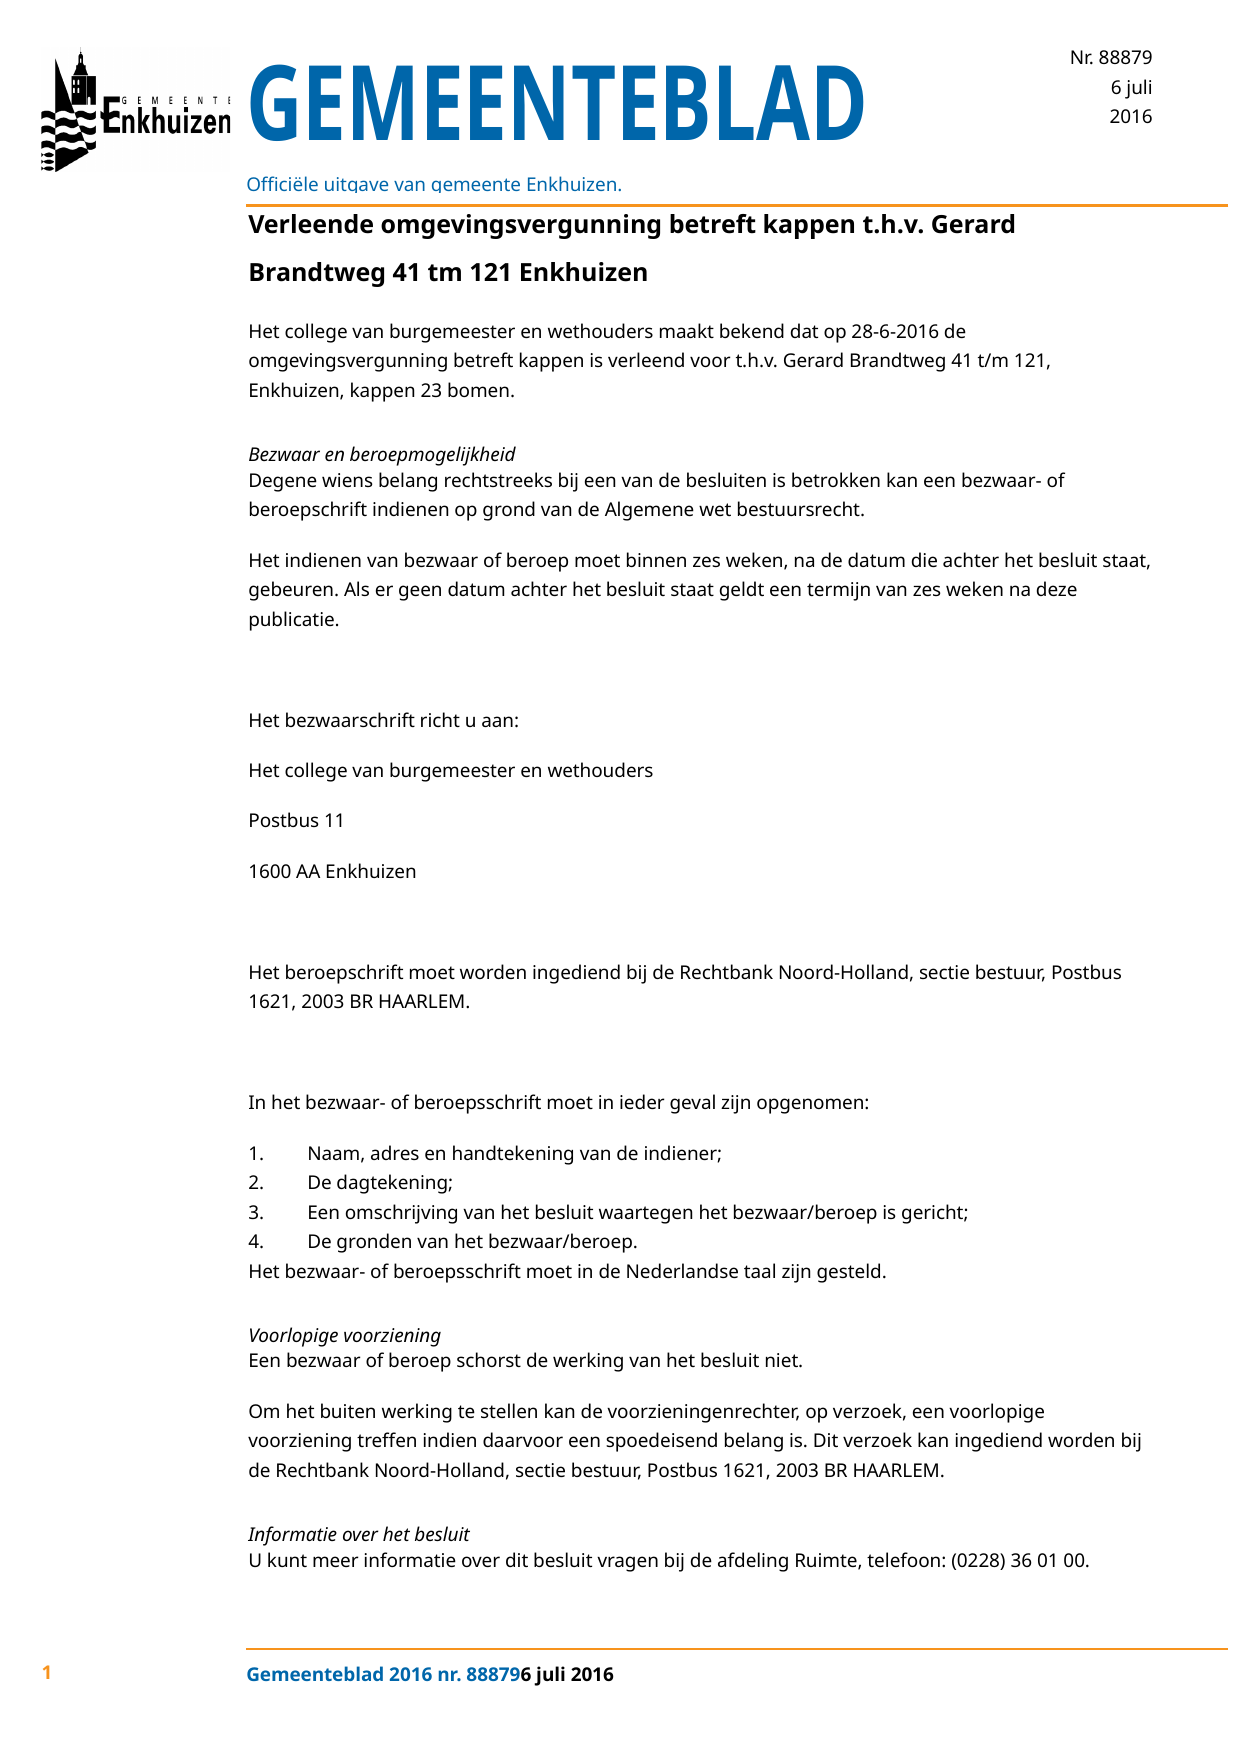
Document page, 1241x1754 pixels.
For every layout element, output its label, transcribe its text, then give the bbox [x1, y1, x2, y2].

text Het bezwaarschrift richt u aan: [248, 707, 1152, 732]
list De gronden van het bezwaar/beroep. [248, 1228, 1152, 1254]
text Om het buiten werking te stellen kan de voorzieningenrechter, op verzoek, een voorlopige voorziening treffen indien daarvoor een spoedeisend belang is. Dit verzoek kan ingediend worden bij de Rechtbank Noord-Holland, sectie bestuur, Postbus 1621, 2003 BR HAARLEM. [248, 1398, 1152, 1483]
text Postbus 11 [248, 808, 1152, 833]
text U kunt meer informatie over dit besluit vragen bij de afdeling Ruimte, telefoon: (0228) 36 01 00. [248, 1547, 1152, 1573]
text In het bezwaar- of beroepsschrift moet in ieder geval zijn opgenomen: [248, 1089, 1152, 1115]
text Verleende omgevingsvergunning betreft kappen t.h.v. Gerard Brandtweg 41 tm 121 Enkhuizen [248, 207, 1152, 288]
text Het beroepschrift moet worden ingediend bij de Rechtbank Noord-Holland, sectie bestuur, Postbus 1621, 2003 BR HAARLEM. [248, 959, 1152, 1014]
text Het college van burgemeester en wethouders [248, 757, 1152, 783]
text Voorlopige voorziening [248, 1322, 1152, 1348]
text 1600 AA Enkhuizen [248, 858, 1152, 884]
list Een omschrijving van het besluit waartegen het bezwaar/beroep is gericht; [248, 1199, 1152, 1224]
text Een bezwaar of beroep schorst de werking van het besluit niet. [248, 1348, 1152, 1373]
text Bezwaar en beroepmogelijkheid [248, 441, 1152, 467]
text Het indienen van bezwaar of beroep moet binnen zes weken, na de datum die achter het besluit staat, gebeuren. Als er geen datum achter het besluit staat geldt een termijn van zes weken na deze publicatie. [248, 547, 1152, 632]
picture [41, 47, 231, 172]
list Naam, adres en handtekening van de indiener; [248, 1140, 1152, 1165]
text Degene wiens belang rechtstreeks bij een van de besluiten is betrokken kan een bezwaar- of beroepschrift indienen op grond van de Algemene wet bestuursrecht. [248, 467, 1152, 522]
list De dagtekening; [248, 1169, 1152, 1195]
text Het bezwaar- of beroepsschrift moet in de Nederlandse taal zijn gesteld. [248, 1258, 1152, 1284]
text Het college van burgemeester en wethouders maakt bekend dat op 28-6-2016 de omgevingsvergunning betreft kappen is verleend voor t.h.v. Gerard Brandtweg 41 t/m 121, Enkhuizen, kappen 23 bomen. [248, 318, 1152, 403]
text Informatie over het besluit [248, 1521, 1152, 1547]
